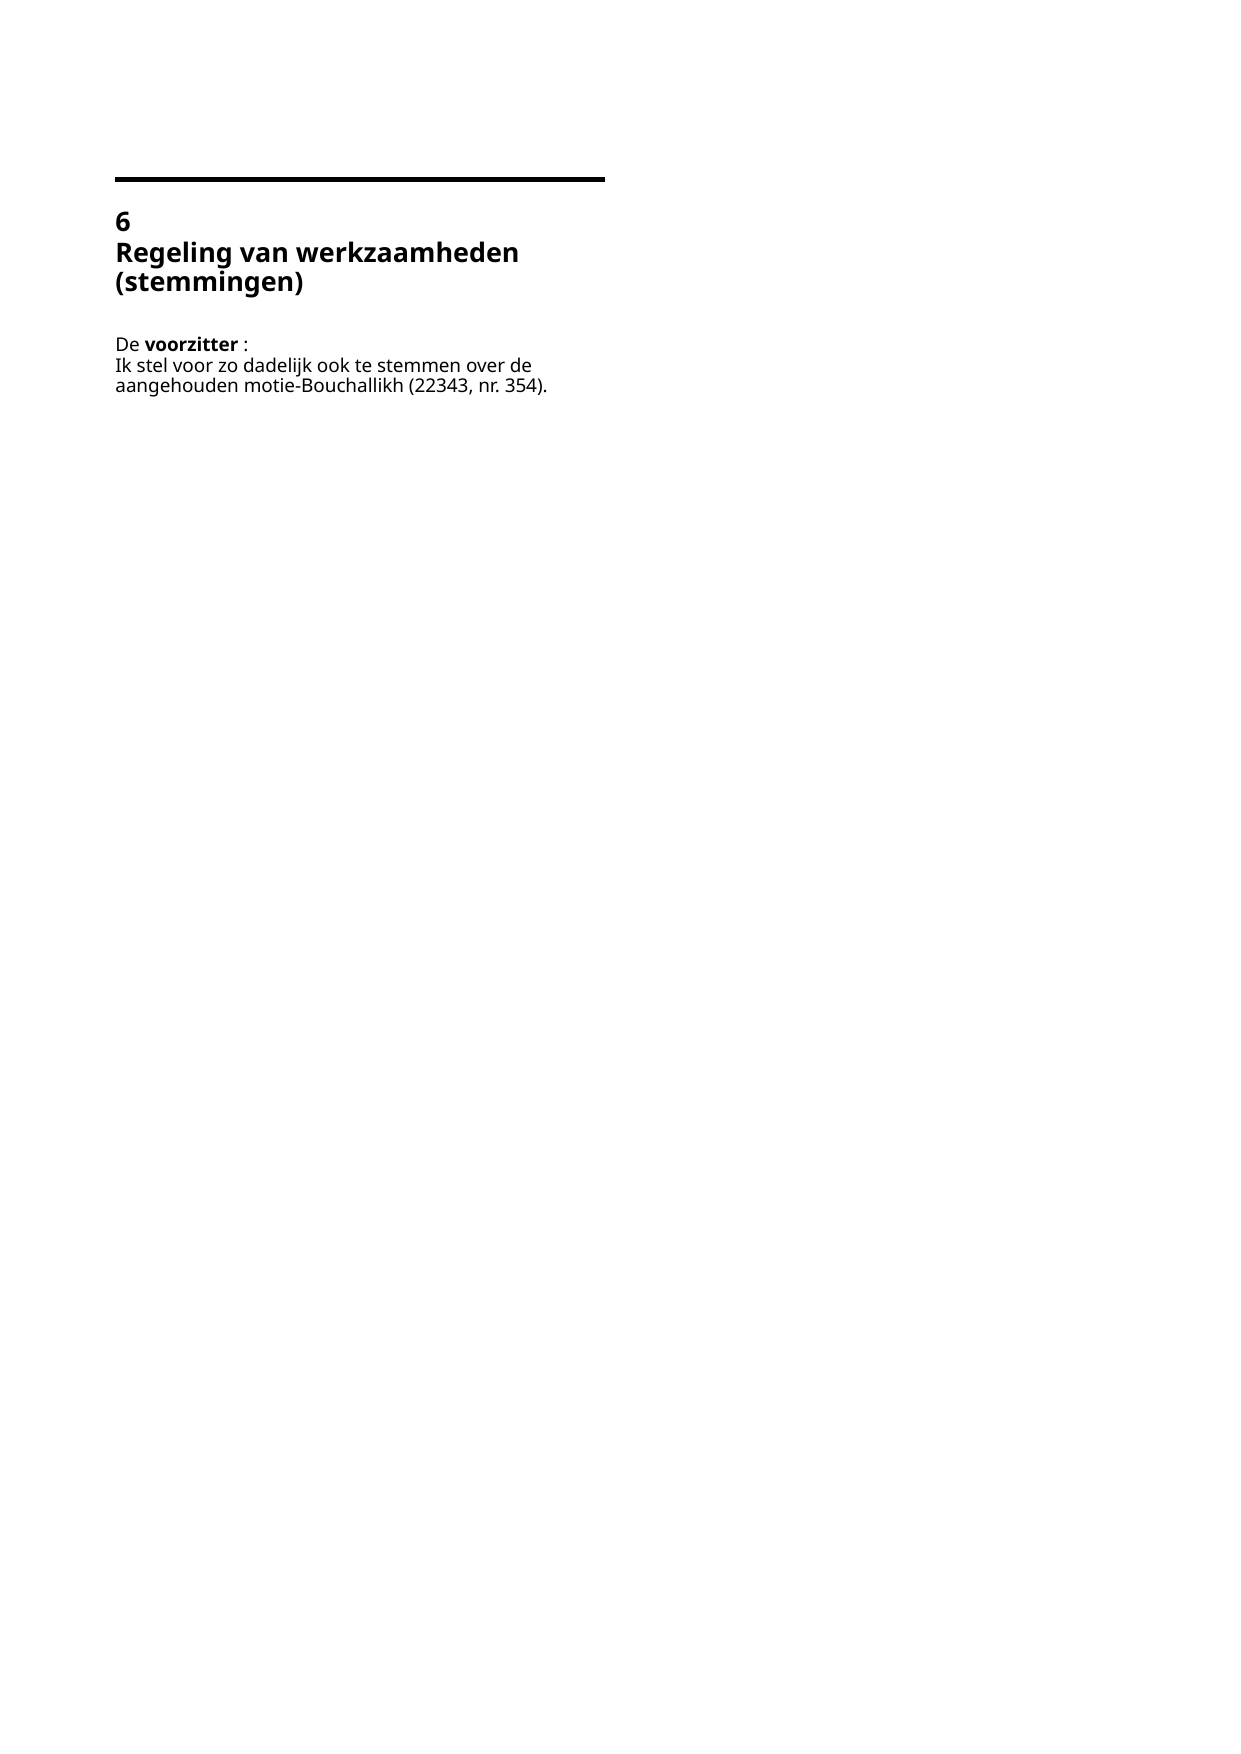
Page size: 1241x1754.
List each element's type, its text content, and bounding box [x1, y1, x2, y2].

text De voorzitter : [115, 332, 605, 357]
text Regeling van werkzaamheden (stemmingen) [115, 239, 605, 312]
text 6 [115, 203, 605, 239]
text Ik stel voor zo dadelijk ook te stemmen over de aangehouden motie-Bouchallikh (22343, nr. 354). [115, 357, 605, 396]
